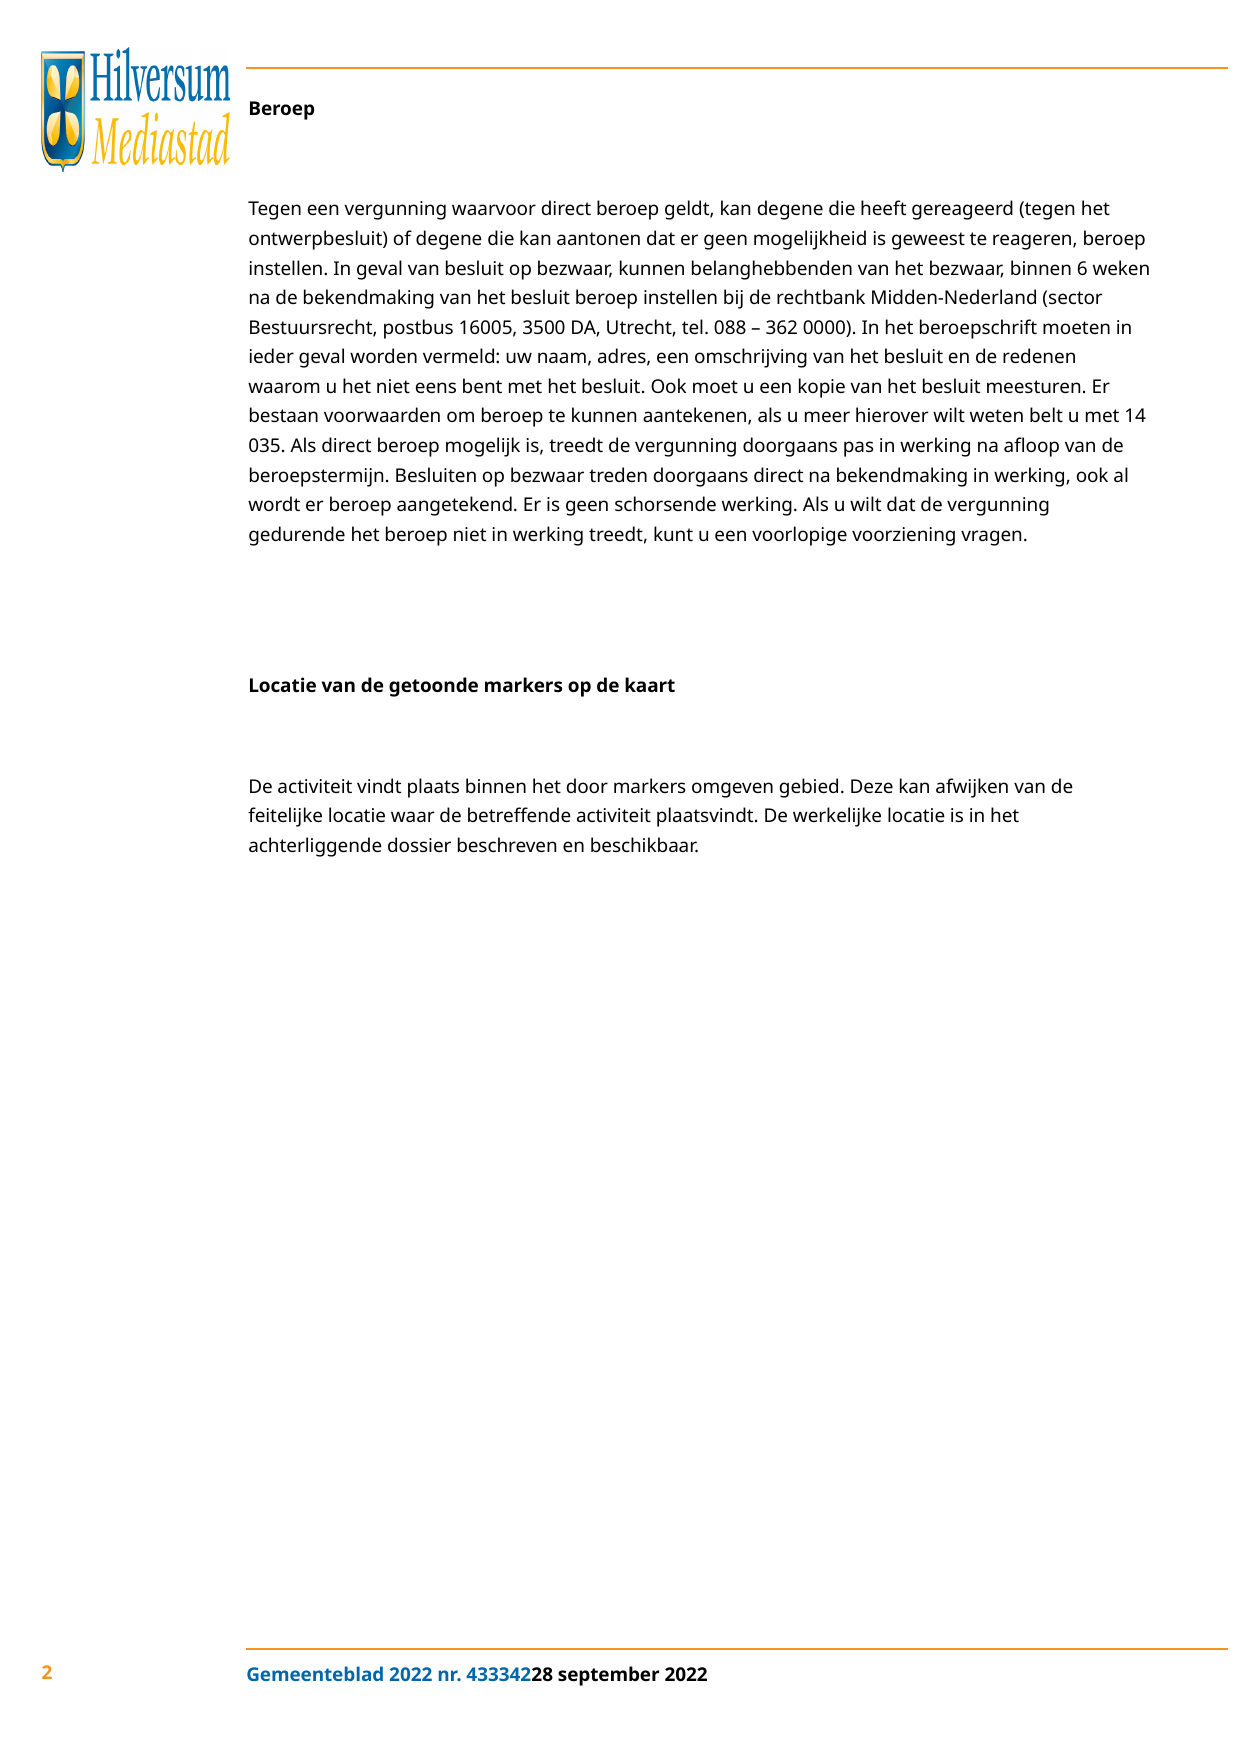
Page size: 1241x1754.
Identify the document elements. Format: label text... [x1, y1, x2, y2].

text De activiteit vindt plaats binnen het door markers omgeven gebied. Deze kan afwijken van de feitelijke locatie waar de betreffende activiteit plaatsvindt. De werkelijke locatie is in het achterliggende dossier beschreven en beschikbaar. [248, 773, 1152, 858]
text Beroep [248, 95, 1152, 121]
text Locatie van de getoonde markers op de kaart [248, 672, 1152, 698]
picture [41, 47, 231, 172]
text Tegen een vergunning waarvoor direct beroep geldt, kan degene die heeft gereageerd (tegen het ontwerpbesluit) of degene die kan aantonen dat er geen mogelijkheid is geweest te reageren, beroep instellen. In geval van besluit op bezwaar, kunnen belanghebbenden van het bezwaar, binnen 6 weken na de bekendmaking van het besluit beroep instellen bij de rechtbank Midden-Nederland (sector Bestuursrecht, postbus 16005, 3500 DA, Utrecht, tel. 088 – 362 0000). In het beroepschrift moeten in ieder geval worden vermeld: uw naam, adres, een omschrijving van het besluit en de redenen waarom u het niet eens bent met het besluit. Ook moet u een kopie van het besluit meesturen. Er bestaan voorwaarden om beroep te kunnen aantekenen, als u meer hierover wilt weten belt u met 14 035. Als direct beroep mogelijk is, treedt de vergunning doorgaans pas in werking na afloop van de beroepstermijn. Besluiten op bezwaar treden doorgaans direct na bekendmaking in werking, ook al wordt er beroep aangetekend. Er is geen schorsende werking. Als u wilt dat de vergunning gedurende het beroep niet in werking treedt, kunt u een voorlopige voorziening vragen. [248, 196, 1152, 547]
